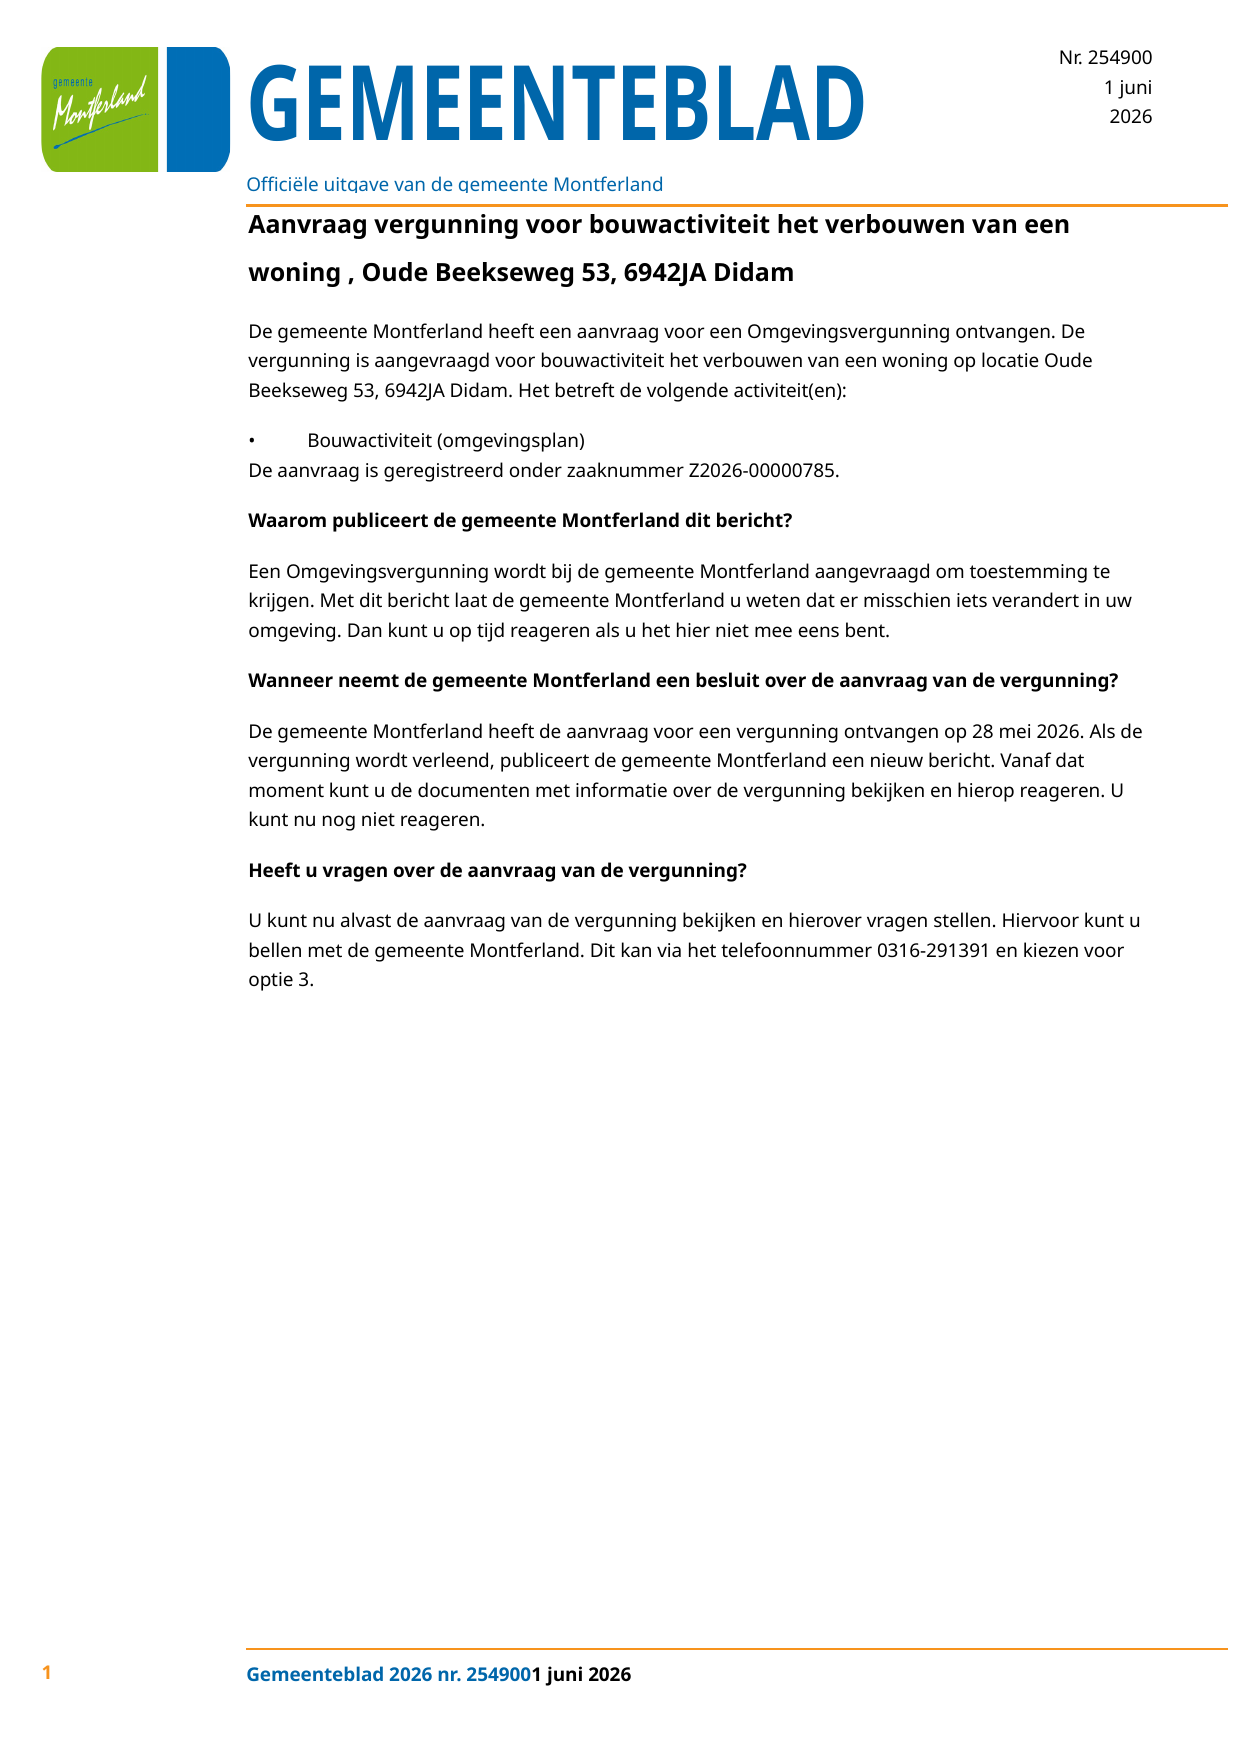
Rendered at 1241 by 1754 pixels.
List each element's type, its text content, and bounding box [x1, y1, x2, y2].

text Heeft u vragen over de aanvraag van de vergunning? [248, 857, 1152, 883]
picture [41, 47, 231, 172]
text De gemeente Montferland heeft een aanvraag voor een Omgevingsvergunning ontvangen. De vergunning is aangevraagd voor bouwactiviteit het verbouwen van een woning op locatie Oude Beekseweg 53, 6942JA Didam. Het betreft de volgende activiteit(en): [248, 318, 1152, 403]
text U kunt nu alvast de aanvraag van de vergunning bekijken en hierover vragen stellen. Hiervoor kunt u bellen met de gemeente Montferland. Dit kan via het telefoonnummer 0316-291391 en kiezen voor optie 3. [248, 907, 1152, 992]
text Wanneer neemt de gemeente Montferland een besluit over de aanvraag van de vergunning? [248, 667, 1152, 693]
list Bouwactiviteit (omgevingsplan) [248, 427, 1152, 453]
text Waarom publiceert de gemeente Montferland dit bericht? [248, 507, 1152, 533]
text Aanvraag vergunning voor bouwactiviteit het verbouwen van een woning , Oude Beekseweg 53, 6942JA Didam [248, 207, 1152, 288]
text De gemeente Montferland heeft de aanvraag voor een vergunning ontvangen op 28 mei 2026. Als de vergunning wordt verleend, publiceert de gemeente Montferland een nieuw bericht. Vanaf dat moment kunt u de documenten met informatie over de vergunning bekijken en hierop reageren. U kunt nu nog niet reageren. [248, 718, 1152, 832]
text De aanvraag is geregistreerd onder zaaknummer Z2026-00000785. [248, 457, 1152, 483]
text Een Omgevingsvergunning wordt bij de gemeente Montferland aangevraagd om toestemming te krijgen. Met dit bericht laat de gemeente Montferland u weten dat er misschien iets verandert in uw omgeving. Dan kunt u op tijd reageren als u het hier niet mee eens bent. [248, 558, 1152, 643]
